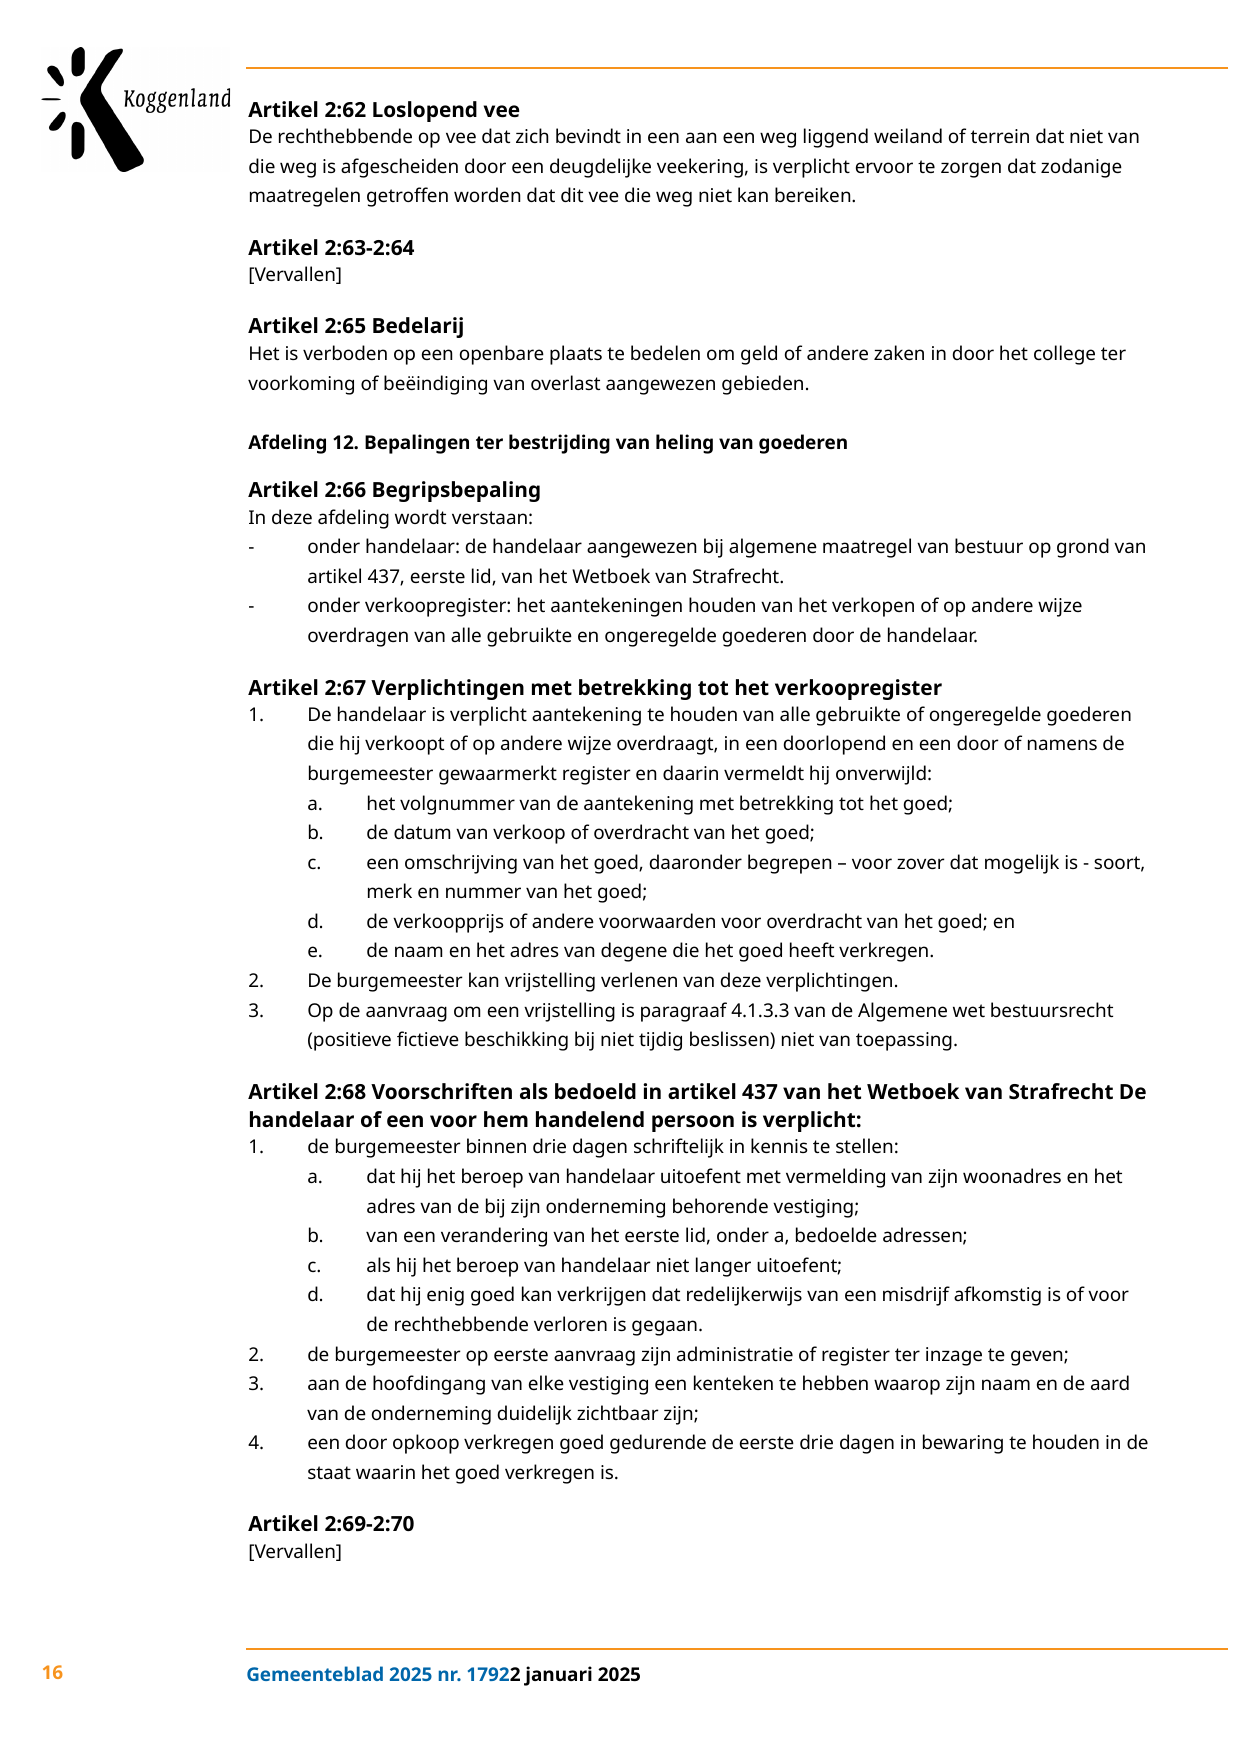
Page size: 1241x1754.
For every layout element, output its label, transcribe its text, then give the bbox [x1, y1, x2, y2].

list de verkoopprijs of andere voorwaarden voor overdracht van het goed; en [307, 908, 1152, 934]
text Afdeling 12. Bepalingen ter bestrijding van heling van goederen [248, 429, 1152, 454]
list van een verandering van het eerste lid, onder a, bedoelde adressen; [307, 1222, 1152, 1248]
text Artikel 2:66 Begripsbepaling [248, 475, 1152, 504]
list de datum van verkoop of overdracht van het goed; [307, 819, 1152, 845]
list dat hij het beroep van handelaar uitoefent met vermelding van zijn woonadres en het adres van de bij zijn onderneming behorende vestiging; [307, 1163, 1152, 1219]
text De rechthebbende op vee dat zich bevindt in een aan een weg liggend weiland of terrein dat niet van die weg is afgescheiden door een deugdelijke veekering, is verplicht ervoor te zorgen dat zodanige maatregelen getroffen worden dat dit vee die weg niet kan bereiken. [248, 123, 1152, 208]
text Artikel 2:62 Loslopend vee [248, 95, 1152, 123]
list onder verkoopregister: het aantekeningen houden van het verkopen of op andere wijze overdragen van alle gebruikte en ongeregelde goederen door de handelaar. [248, 593, 1152, 648]
list dat hij enig goed kan verkrijgen dat redelijkerwijs van een misdrijf afkomstig is of voor de rechthebbende verloren is gegaan. [307, 1282, 1152, 1337]
text Artikel 2:65 Bedelarij [248, 312, 1152, 340]
text Artikel 2:67 Verplichtingen met betrekking tot het verkoopregister [248, 673, 1152, 701]
list een door opkoop verkregen goed gedurende de eerste drie dagen in bewaring te houden in de staat waarin het goed verkregen is. [248, 1429, 1152, 1485]
list De handelaar is verplicht aantekening te houden van alle gebruikte of ongeregelde goederen die hij verkoopt of op andere wijze overdraagt, in een doorlopend en een door of namens de burgemeester gewaarmerkt register en daarin vermeldt hij onverwijld: [248, 701, 1152, 786]
list als hij het beroep van handelaar niet langer uitoefent; [307, 1252, 1152, 1278]
text Artikel 2:68 Voorschriften als bedoeld in artikel 437 van het Wetboek van Strafrecht De handelaar of een voor hem handelend persoon is verplicht: [248, 1077, 1152, 1134]
text In deze afdeling wordt verstaan: [248, 504, 1152, 529]
list De burgemeester kan vrijstelling verlenen van deze verplichtingen. [248, 967, 1152, 993]
list de burgemeester binnen drie dagen schriftelijk in kennis te stellen: [248, 1134, 1152, 1159]
list Op de aanvraag om een vrijstelling is paragraaf 4.1.3.3 van de Algemene wet bestuursrecht (positieve fictieve beschikking bij niet tijdig beslissen) niet van toepassing. [248, 997, 1152, 1052]
list aan de hoofdingang van elke vestiging een kenteken te hebben waarop zijn naam en de aard van de onderneming duidelijk zichtbaar zijn; [248, 1370, 1152, 1426]
text Artikel 2:69-2:70 [248, 1509, 1152, 1538]
text Het is verboden op een openbare plaats te bedelen om geld of andere zaken in door het college ter voorkoming of beëindiging van overlast aangewezen gebieden. [248, 340, 1152, 395]
list de burgemeester op eerste aanvraag zijn administratie of register ter inzage te geven; [248, 1341, 1152, 1367]
list onder handelaar: de handelaar aangewezen bij algemene maatregel van bestuur op grond van artikel 437, eerste lid, van het Wetboek van Strafrecht. [248, 533, 1152, 589]
text [Vervallen] [248, 261, 1152, 287]
text Artikel 2:63-2:64 [248, 233, 1152, 261]
text [Vervallen] [248, 1538, 1152, 1564]
picture [41, 47, 231, 172]
list het volgnummer van de aantekening met betrekking tot het goed; [307, 790, 1152, 816]
list een omschrijving van het goed, daaronder begrepen – voor zover dat mogelijk is - soort, merk en nummer van het goed; [307, 849, 1152, 904]
list de naam en het adres van degene die het goed heeft verkregen. [307, 938, 1152, 963]
